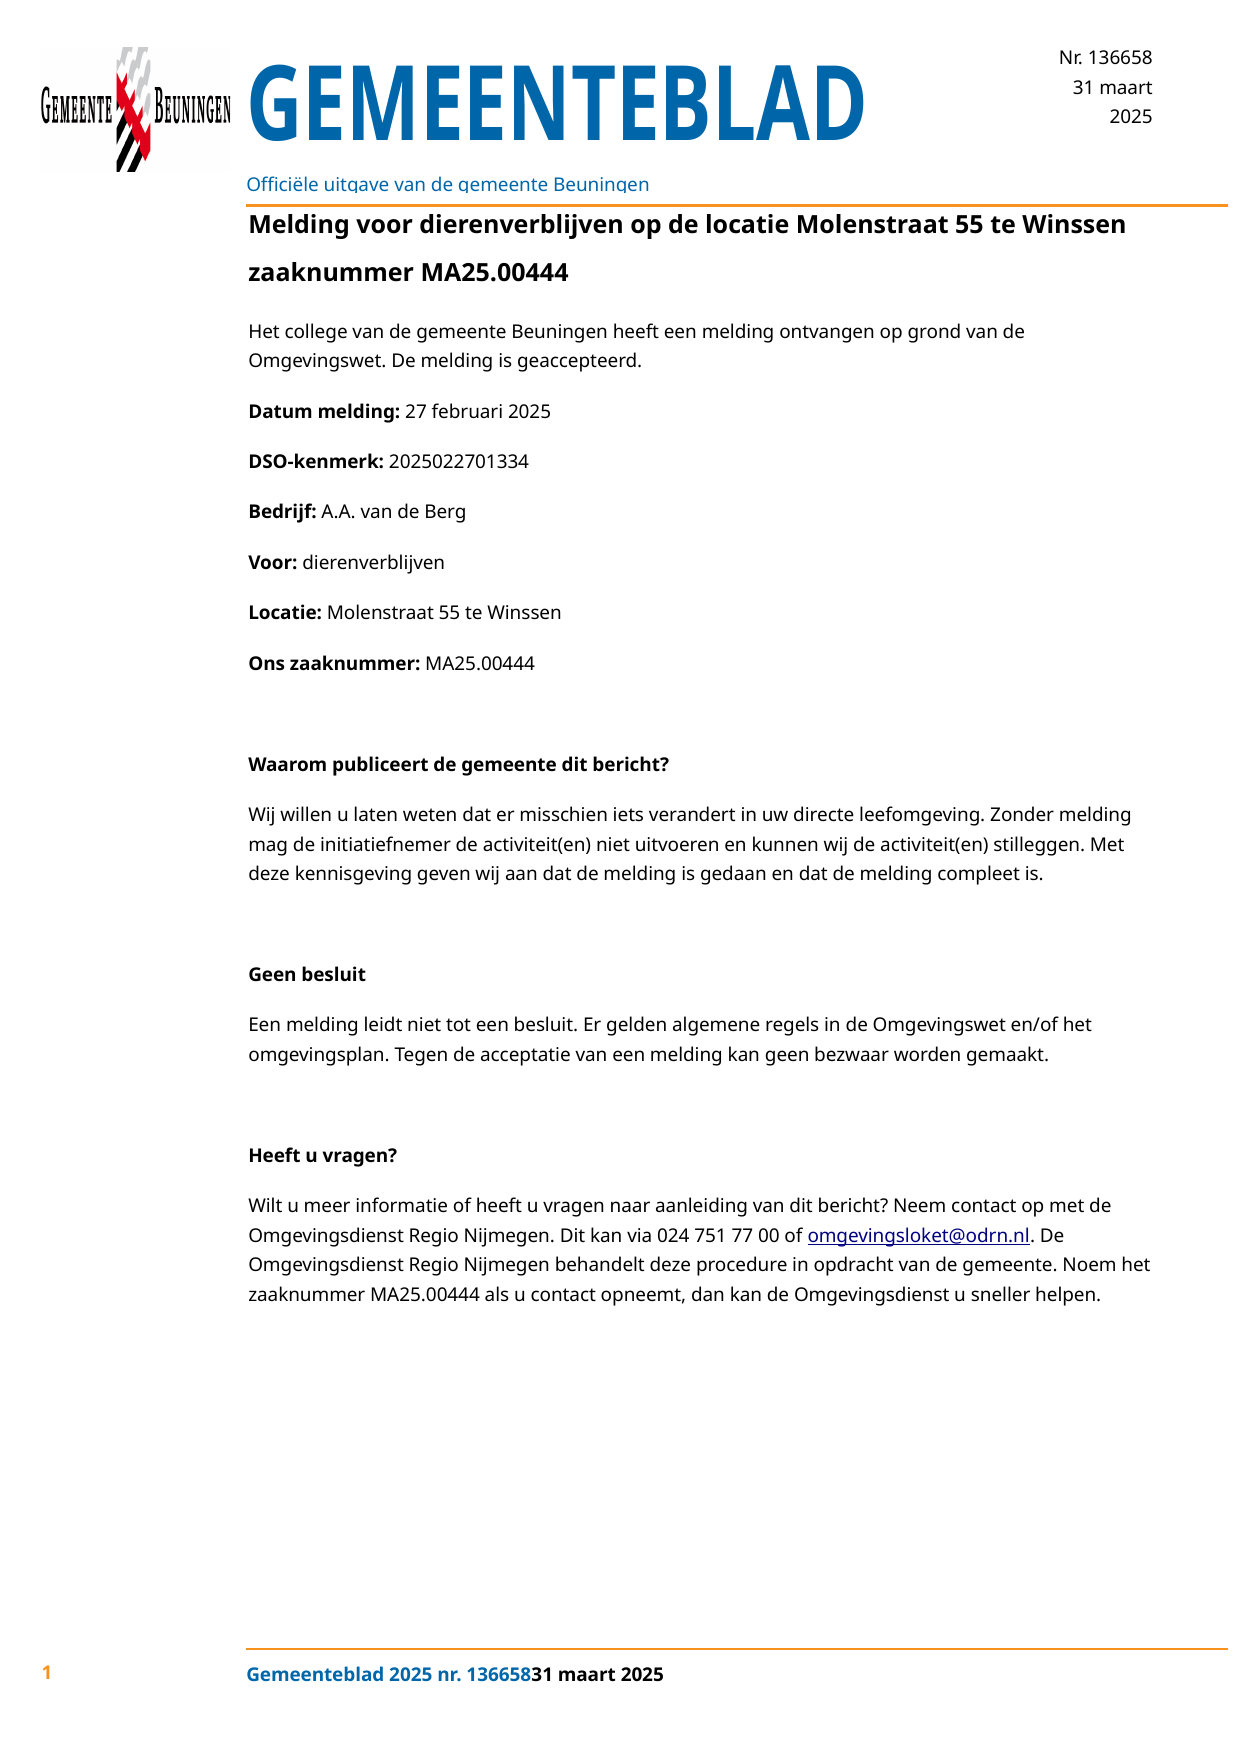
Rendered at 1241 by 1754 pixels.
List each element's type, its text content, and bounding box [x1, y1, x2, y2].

text Geen besluit [248, 961, 1152, 987]
text Wij willen u laten weten dat er misschien iets verandert in uw directe leefomgeving. Zonder melding mag de initiatiefnemer de activiteit(en) niet uitvoeren en kunnen wij de activiteit(en) stilleggen. Met deze kennisgeving geven wij aan dat de melding is gedaan en dat de melding compleet is. [248, 801, 1152, 886]
text Het college van de gemeente Beuningen heeft een melding ontvangen op grond van de Omgevingswet. De melding is geaccepteerd. [248, 318, 1152, 373]
picture [41, 47, 231, 172]
text Datum melding: 27 februari 2025 [248, 398, 1152, 424]
text Voor: dierenverblijven [248, 549, 1152, 575]
text DSO-kenmerk: 2025022701334 [248, 448, 1152, 474]
text Bedrijf: A.A. van de Berg [248, 499, 1152, 524]
text Een melding leidt niet tot een besluit. Er gelden algemene regels in de Omgevingswet en/of het omgevingsplan. Tegen de acceptatie van een melding kan geen bezwaar worden gemaakt. [248, 1012, 1152, 1067]
text Locatie: Molenstraat 55 te Winssen [248, 599, 1152, 625]
text Ons zaaknummer: MA25.00444 [248, 650, 1152, 676]
text Waarom publiceert de gemeente dit bericht? [248, 751, 1152, 777]
text Wilt u meer informatie of heeft u vragen naar aanleiding van dit bericht? Neem contact op met de Omgevingsdienst Regio Nijmegen. Dit kan via 024 751 77 00 of omgevingsloket@odrn.nl. De Omgevingsdienst Regio Nijmegen behandelt deze procedure in opdracht van de gemeente. Noem het zaaknummer MA25.00444 als u contact opneemt, dan kan de Omgevingsdienst u sneller helpen. [248, 1192, 1152, 1307]
text Heeft u vragen? [248, 1142, 1152, 1168]
text Melding voor dierenverblijven op de locatie Molenstraat 55 te Winssen zaaknummer MA25.00444 [248, 207, 1152, 288]
